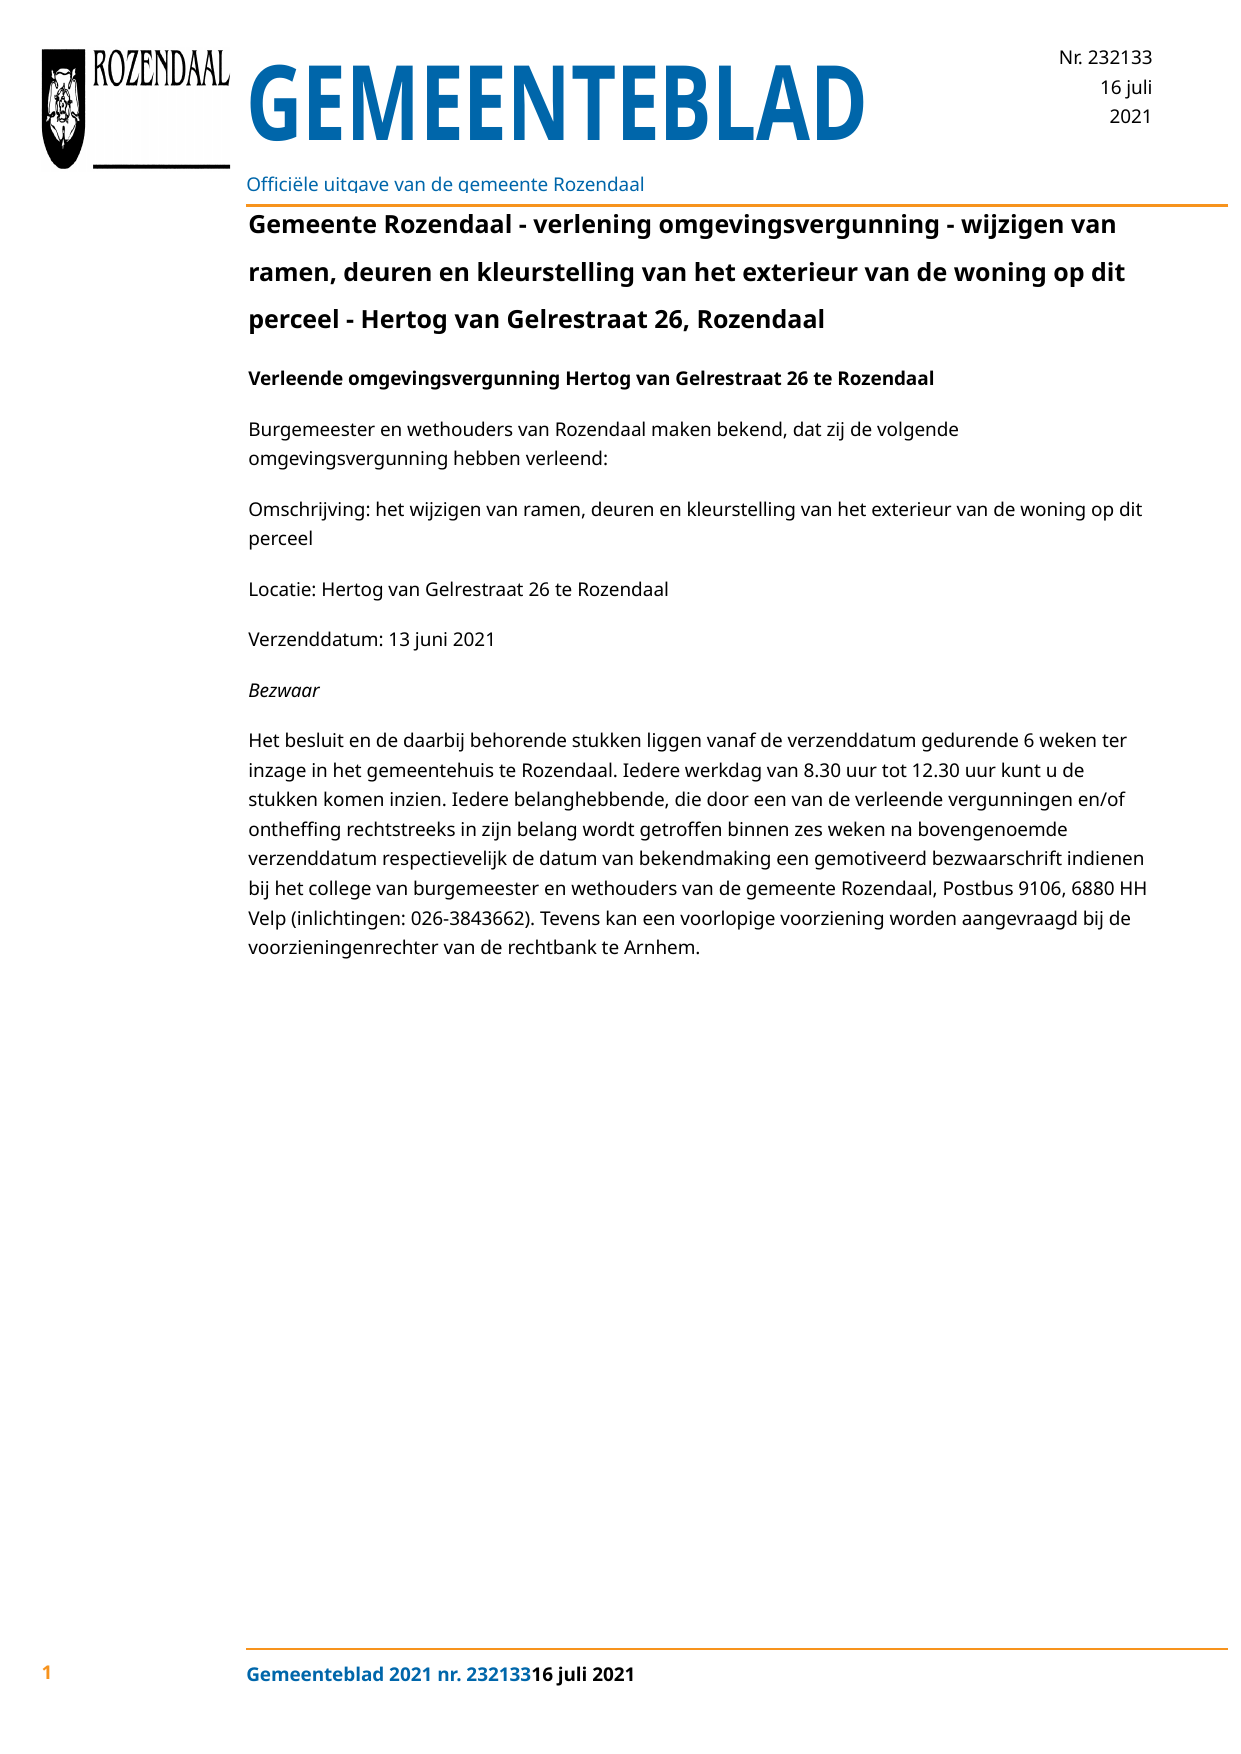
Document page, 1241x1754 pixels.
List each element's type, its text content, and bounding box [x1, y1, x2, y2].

picture [41, 47, 231, 172]
text Omschrijving: het wijzigen van ramen, deuren en kleurstelling van het exterieur van de woning op dit perceel [248, 496, 1152, 551]
text Locatie: Hertog van Gelrestraat 26 te Rozendaal [248, 576, 1152, 602]
text Het besluit en de daarbij behorende stukken liggen vanaf de verzenddatum gedurende 6 weken ter inzage in het gemeentehuis te Rozendaal. Iedere werkdag van 8.30 uur tot 12.30 uur kunt u de stukken komen inzien. Iedere belanghebbende, die door een van de verleende vergunningen en/of ontheffing rechtstreeks in zijn belang wordt getroffen binnen zes weken na bovengenoemde verzenddatum respectievelijk de datum van bekendmaking een gemotiveerd bezwaarschrift indienen bij het college van burgemeester en wethouders van de gemeente Rozendaal, Postbus 9106, 6880 HH Velp (inlichtingen: 026-3843662). Tevens kan een voorlopige voorziening worden aangevraagd bij de voorzieningenrechter van de rechtbank te Arnhem. [248, 727, 1152, 960]
text Verzenddatum: 13 juni 2021 [248, 626, 1152, 652]
text Verleende omgevingsvergunning Hertog van Gelrestraat 26 te Rozendaal [248, 366, 1152, 391]
text Burgemeester en wethouders van Rozendaal maken bekend, dat zij de volgende omgevingsvergunning hebben verleend: [248, 416, 1152, 471]
text Bezwaar [248, 677, 1152, 702]
text Gemeente Rozendaal - verlening omgevingsvergunning - wijzigen van ramen, deuren en kleurstelling van het exterieur van de woning op dit perceel - Hertog van Gelrestraat 26, Rozendaal [248, 207, 1152, 336]
